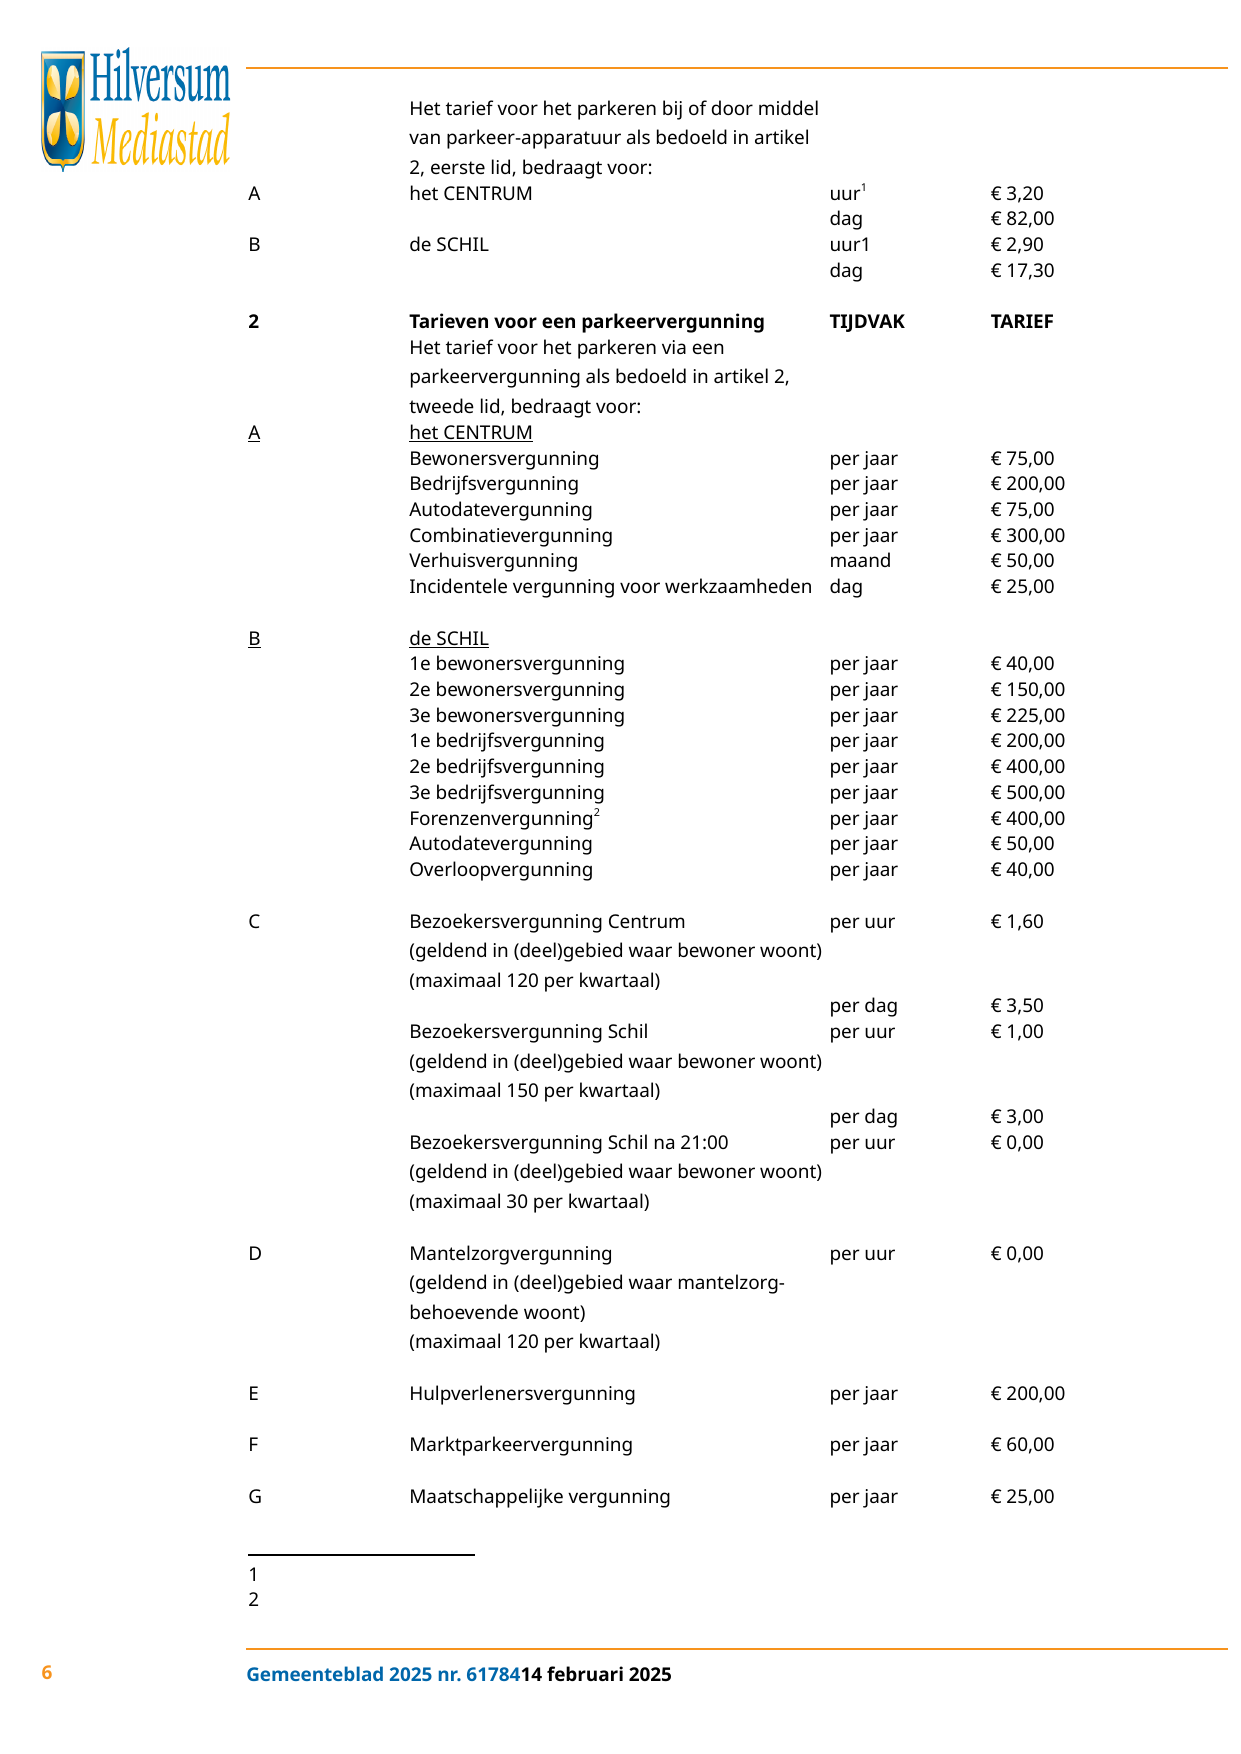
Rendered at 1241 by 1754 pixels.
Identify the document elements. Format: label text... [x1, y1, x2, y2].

table_cell [991, 1354, 1152, 1380]
table_cell per jaar [829, 856, 991, 882]
table_cell € 50,00 [991, 831, 1152, 856]
table_cell [829, 625, 991, 651]
table_cell [991, 1214, 1152, 1240]
table_cell B [248, 625, 409, 651]
table_cell D [248, 1240, 409, 1354]
table_cell per uur [829, 1240, 991, 1354]
table_cell [248, 257, 409, 283]
table_cell € 0,00 [991, 1240, 1152, 1354]
table_cell [409, 257, 829, 283]
table_cell [829, 599, 991, 625]
table_cell Autodatevergunning [409, 496, 829, 522]
table_cell 2e bedrijfsvergunning [409, 754, 829, 779]
table_cell € 82,00 [991, 205, 1152, 231]
table_cell [248, 470, 409, 496]
table_cell € 225,00 [991, 702, 1152, 728]
table_cell Hulpverlenersvergunning [409, 1380, 829, 1406]
table_cell [991, 283, 1152, 308]
table_cell G [248, 1483, 409, 1508]
table_cell per jaar [829, 779, 991, 805]
table_cell [409, 599, 829, 625]
table_cell [829, 283, 991, 308]
table_cell per jaar [829, 445, 991, 470]
table_cell [991, 599, 1152, 625]
table_cell Maatschappelijke vergunning [409, 1483, 829, 1508]
table_cell per uur [829, 1019, 991, 1103]
table_cell € 2,90 [991, 231, 1152, 257]
table_cell per jaar [829, 651, 991, 676]
table_cell [248, 651, 409, 676]
table_cell [409, 1103, 829, 1129]
table_cell B [248, 231, 409, 257]
table_cell [248, 702, 409, 728]
table_cell dag [829, 573, 991, 599]
table_cell [991, 419, 1152, 445]
table_cell per jaar [829, 470, 991, 496]
table_cell [409, 205, 829, 231]
table_cell [829, 1509, 991, 1534]
table_cell Het tarief voor het parkeren via een parkeervergunning als bedoeld in artikel 2, tweede lid, bedraagt voor: [409, 334, 829, 419]
table_cell [248, 1509, 409, 1534]
table_cell [829, 419, 991, 445]
table_cell € 400,00 [991, 805, 1152, 831]
table_cell [409, 283, 829, 308]
table_cell [829, 1406, 991, 1431]
table_cell per uur [829, 1129, 991, 1214]
table_cell [248, 573, 409, 599]
table_cell [409, 1214, 829, 1240]
table_cell Mantelzorgvergunning (geldend in (deel)gebied waar mantelzorg-behoevende woont) (maximaal 120 per kwartaal) [409, 1240, 829, 1354]
table_cell € 400,00 [991, 754, 1152, 779]
table_cell € 200,00 [991, 470, 1152, 496]
table_cell Overloopvergunning [409, 856, 829, 882]
table_cell € 200,00 [991, 728, 1152, 753]
table_cell [248, 1103, 409, 1129]
table_cell € 17,30 [991, 257, 1152, 283]
table_cell [248, 779, 409, 805]
table_cell maand [829, 548, 991, 573]
table_cell [248, 548, 409, 573]
table_cell Bezoekersvergunning Centrum (geldend in (deel)gebied waar bewoner woont) (maximaal 120 per kwartaal) [409, 908, 829, 993]
table_cell € 500,00 [991, 779, 1152, 805]
table_cell [248, 1019, 409, 1103]
table_cell [409, 1509, 829, 1534]
table_cell per dag [829, 993, 991, 1018]
table_cell per jaar [829, 1380, 991, 1406]
table_cell € 50,00 [991, 548, 1152, 573]
table_cell [991, 334, 1152, 419]
table_cell [991, 1406, 1152, 1431]
table_cell [991, 1509, 1152, 1534]
table_cell per jaar [829, 1483, 991, 1508]
table_cell [991, 882, 1152, 908]
table_cell [409, 1457, 829, 1483]
table_cell [248, 1129, 409, 1214]
table_cell € 75,00 [991, 445, 1152, 470]
table_cell € 3,00 [991, 1103, 1152, 1129]
table_cell [829, 1457, 991, 1483]
table_cell per jaar [829, 805, 991, 831]
table_cell TIJDVAK [829, 308, 991, 334]
table_cell [248, 522, 409, 548]
table_cell [248, 728, 409, 753]
table_cell [248, 283, 409, 308]
table_cell [829, 1214, 991, 1240]
table_cell € 200,00 [991, 1380, 1152, 1406]
table_cell E [248, 1380, 409, 1406]
table_cell [248, 993, 409, 1018]
table_cell dag [829, 205, 991, 231]
table_cell Combinatievergunning [409, 522, 829, 548]
table_cell 1e bedrijfsvergunning [409, 728, 829, 753]
table_cell de SCHIL [409, 625, 829, 651]
table_cell [248, 1457, 409, 1483]
table_cell Marktparkeervergunning [409, 1431, 829, 1457]
table_cell per jaar [829, 754, 991, 779]
table_cell het CENTRUM [409, 180, 829, 205]
table_cell [248, 334, 409, 419]
table_cell uur [829, 180, 991, 205]
table_cell € 0,00 [991, 1129, 1152, 1214]
table_cell Tarieven voor een parkeervergunning [409, 308, 829, 334]
table_cell Bezoekersvergunning Schil (geldend in (deel)gebied waar bewoner woont) (maximaal 150 per kwartaal) [409, 1019, 829, 1103]
picture [41, 47, 231, 172]
table_cell [248, 1354, 409, 1380]
table_cell de SCHIL [409, 231, 829, 257]
table_cell Autodatevergunning [409, 831, 829, 856]
table_cell Bewonersvergunning [409, 445, 829, 470]
table_cell € 40,00 [991, 651, 1152, 676]
table_cell 3e bedrijfsvergunning [409, 779, 829, 805]
table_cell Bezoekersvergunning Schil na 21:00 (geldend in (deel)gebied waar bewoner woont) (maximaal 30 per kwartaal) [409, 1129, 829, 1214]
table_cell per uur [829, 908, 991, 993]
table_cell [409, 993, 829, 1018]
table_cell € 1,00 [991, 1019, 1152, 1103]
table_cell [409, 1354, 829, 1380]
table_cell [248, 856, 409, 882]
table_cell [829, 95, 991, 180]
table_cell per jaar [829, 496, 991, 522]
table_cell A [248, 419, 409, 445]
table_cell € 25,00 [991, 1483, 1152, 1508]
table_cell [248, 205, 409, 231]
table_cell [991, 625, 1152, 651]
table_cell Verhuisvergunning [409, 548, 829, 573]
table_cell [248, 754, 409, 779]
table_cell € 300,00 [991, 522, 1152, 548]
table_cell per jaar [829, 522, 991, 548]
table_cell [829, 334, 991, 419]
table_cell uur1 [829, 231, 991, 257]
table_cell [829, 1354, 991, 1380]
table_cell 2 [248, 308, 409, 334]
table_cell [248, 882, 409, 908]
table_cell [991, 95, 1152, 180]
table_cell per jaar [829, 676, 991, 702]
table_cell € 75,00 [991, 496, 1152, 522]
table_cell 2e bewonersvergunning [409, 676, 829, 702]
table_cell [991, 1457, 1152, 1483]
table_cell 3e bewonersvergunning [409, 702, 829, 728]
table_cell per dag [829, 1103, 991, 1129]
table_cell het CENTRUM [409, 419, 829, 445]
table_cell € 25,00 [991, 573, 1152, 599]
table_cell [248, 1406, 409, 1431]
table_cell [248, 805, 409, 831]
table_cell 1e bewonersvergunning [409, 651, 829, 676]
table_cell C [248, 908, 409, 993]
table_cell [829, 882, 991, 908]
table_cell [409, 882, 829, 908]
table_cell TARIEF [991, 308, 1152, 334]
table_cell [248, 676, 409, 702]
table_cell per jaar [829, 831, 991, 856]
table_cell € 3,50 [991, 993, 1152, 1018]
table_cell € 1,60 [991, 908, 1152, 993]
table_cell [248, 95, 409, 180]
table_cell Forenzenvergunning [409, 805, 829, 831]
table_cell per jaar [829, 702, 991, 728]
table_cell € 150,00 [991, 676, 1152, 702]
table_cell [409, 1406, 829, 1431]
table_cell [248, 831, 409, 856]
table_cell Het tarief voor het parkeren bij of door middel van parkeer-apparatuur als bedoeld in artikel 2, eerste lid, bedraagt voor: [409, 95, 829, 180]
table_cell [248, 1214, 409, 1240]
table_cell per jaar [829, 728, 991, 753]
table_cell A [248, 180, 409, 205]
table_cell Incidentele vergunning voor werkzaamheden [409, 573, 829, 599]
table_cell [248, 445, 409, 470]
table_cell dag [829, 257, 991, 283]
table_cell Bedrijfsvergunning [409, 470, 829, 496]
table_cell € 40,00 [991, 856, 1152, 882]
table_cell per jaar [829, 1431, 991, 1457]
table_cell [248, 599, 409, 625]
table_cell € 60,00 [991, 1431, 1152, 1457]
table_cell F [248, 1431, 409, 1457]
table_cell [248, 496, 409, 522]
table_cell € 3,20 [991, 180, 1152, 205]
